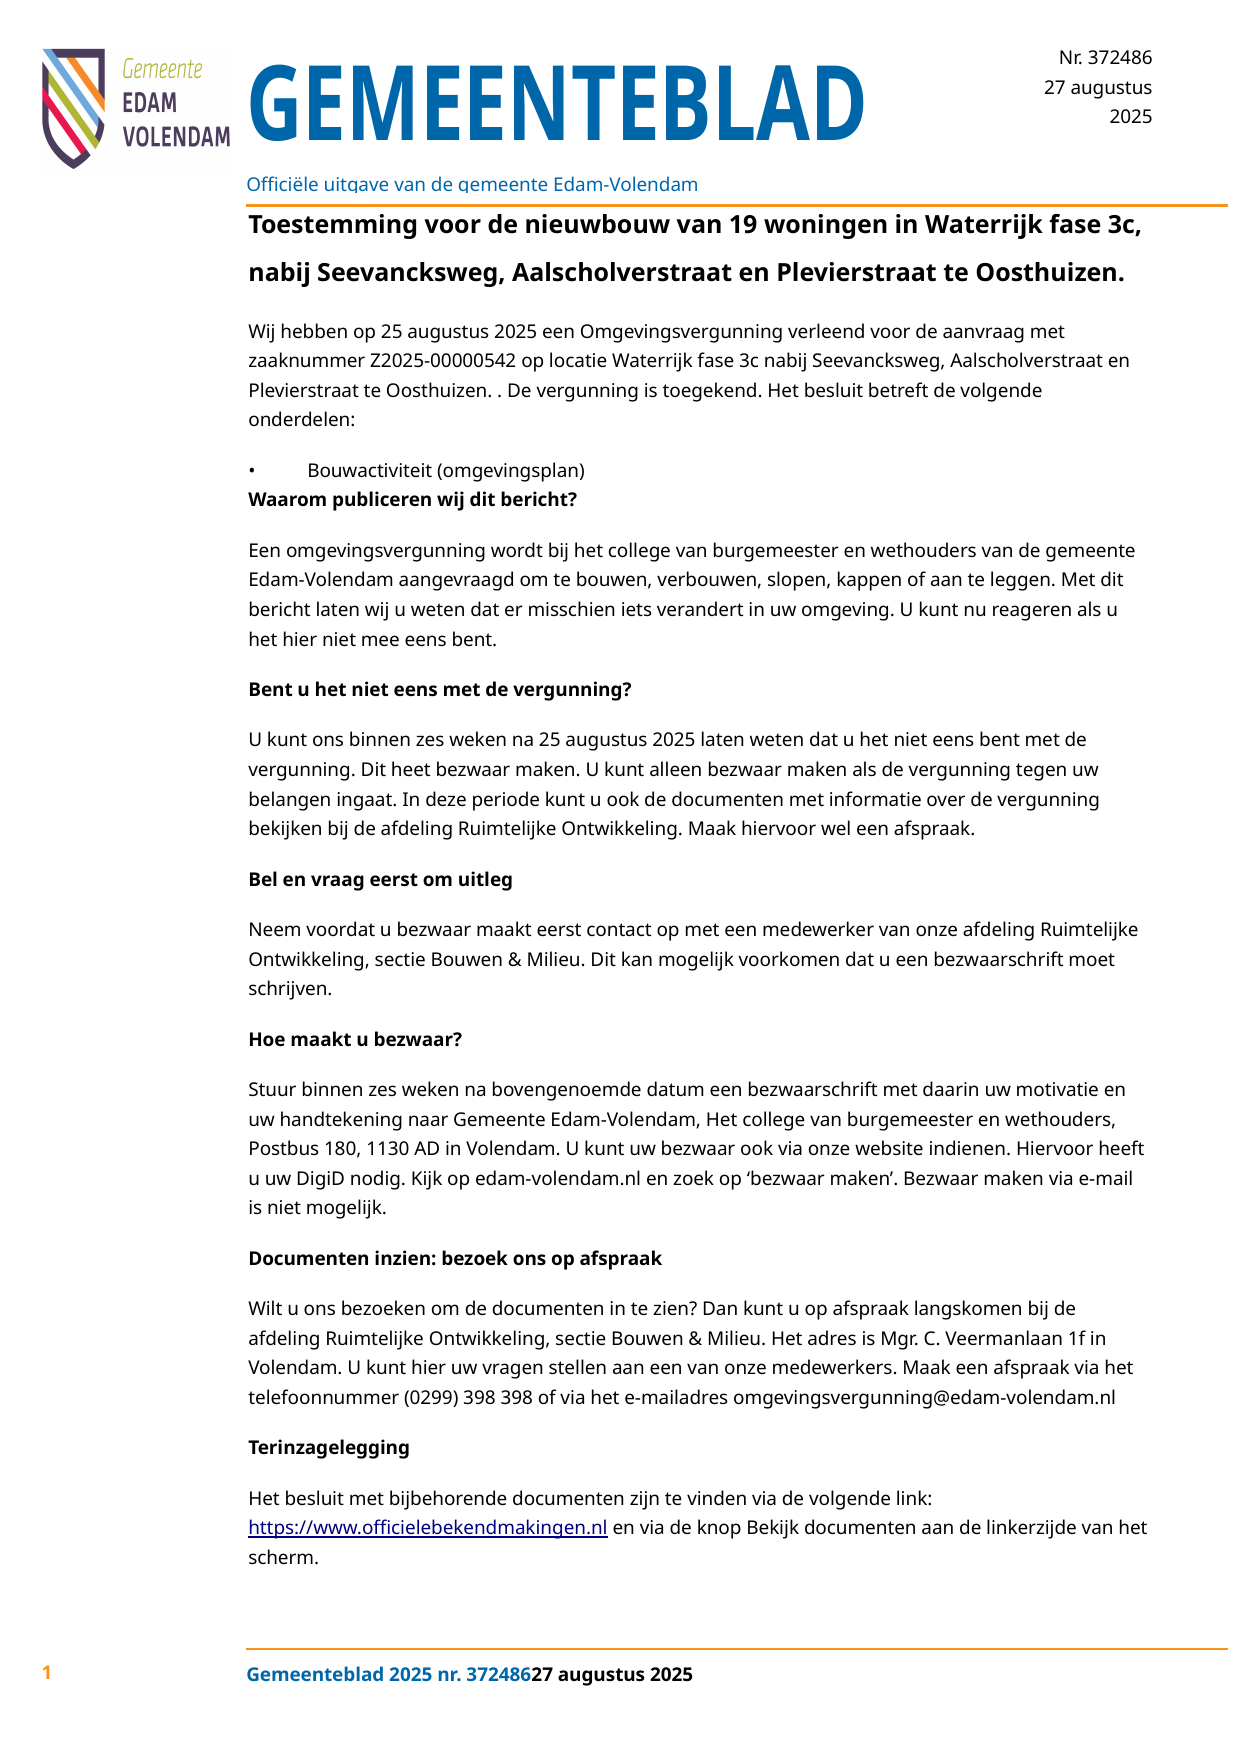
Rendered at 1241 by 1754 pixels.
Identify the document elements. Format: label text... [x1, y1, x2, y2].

text Toestemming voor de nieuwbouw van 19 woningen in Waterrijk fase 3c, nabij Seevancksweg, Aalscholverstraat en Plevierstraat te Oosthuizen. [248, 207, 1152, 288]
text Het besluit met bijbehorende documenten zijn te vinden via de volgende link: https://www.officielebekendmakingen.nl en via de knop Bekijk documenten aan de linkerzijde van het scherm. [248, 1485, 1152, 1570]
list Bouwactiviteit (omgevingsplan) [248, 457, 1152, 483]
text U kunt ons binnen zes weken na 25 augustus 2025 laten weten dat u het niet eens bent met de vergunning. Dit heet bezwaar maken. U kunt alleen bezwaar maken als de vergunning tegen uw belangen ingaat. In deze periode kunt u ook de documenten met informatie over de vergunning bekijken bij de afdeling Ruimtelijke Ontwikkeling. Maak hiervoor wel een afspraak. [248, 727, 1152, 841]
picture [41, 47, 231, 172]
text Wilt u ons bezoeken om de documenten in te zien? Dan kunt u op afspraak langskomen bij de afdeling Ruimtelijke Ontwikkeling, sectie Bouwen & Milieu. Het adres is Mgr. C. Veermanlaan 1f in Volendam. U kunt hier uw vragen stellen aan een van onze medewerkers. Maak een afspraak via het telefoonnummer (0299) 398 398 of via het e-mailadres omgevingsvergunning@edam-volendam.nl [248, 1295, 1152, 1410]
text Neem voordat u bezwaar maakt eerst contact op met een medewerker van onze afdeling Ruimtelijke Ontwikkeling, sectie Bouwen & Milieu. Dit kan mogelijk voorkomen dat u een bezwaarschrift moet schrijven. [248, 916, 1152, 1001]
text Waarom publiceren wij dit bericht? [248, 487, 1152, 512]
text Bel en vraag eerst om uitleg [248, 866, 1152, 892]
text Hoe maakt u bezwaar? [248, 1026, 1152, 1052]
text Bent u het niet eens met de vergunning? [248, 676, 1152, 702]
text Documenten inzien: bezoek ons op afspraak [248, 1245, 1152, 1271]
text Een omgevingsvergunning wordt bij het college van burgemeester en wethouders van de gemeente Edam-Volendam aangevraagd om te bouwen, verbouwen, slopen, kappen of aan te leggen. Met dit bericht laten wij u weten dat er misschien iets verandert in uw omgeving. U kunt nu reageren als u het hier niet mee eens bent. [248, 537, 1152, 652]
text Stuur binnen zes weken na bovengenoemde datum een bezwaarschrift met daarin uw motivatie en uw handtekening naar Gemeente Edam-Volendam, Het college van burgemeester en wethouders, Postbus 180, 1130 AD in Volendam. U kunt uw bezwaar ook via onze website indienen. Hiervoor heeft u uw DigiD nodig. Kijk op edam-volendam.nl en zoek op ‘bezwaar maken’. Bezwaar maken via e-mail is niet mogelijk. [248, 1076, 1152, 1220]
text Terinzagelegging [248, 1434, 1152, 1460]
text Wij hebben op 25 augustus 2025 een Omgevingsvergunning verleend voor de aanvraag met zaaknummer Z2025-00000542 op locatie Waterrijk fase 3c nabij Seevancksweg, Aalscholverstraat en Plevierstraat te Oosthuizen. . De vergunning is toegekend. Het besluit betreft de volgende onderdelen: [248, 318, 1152, 432]
